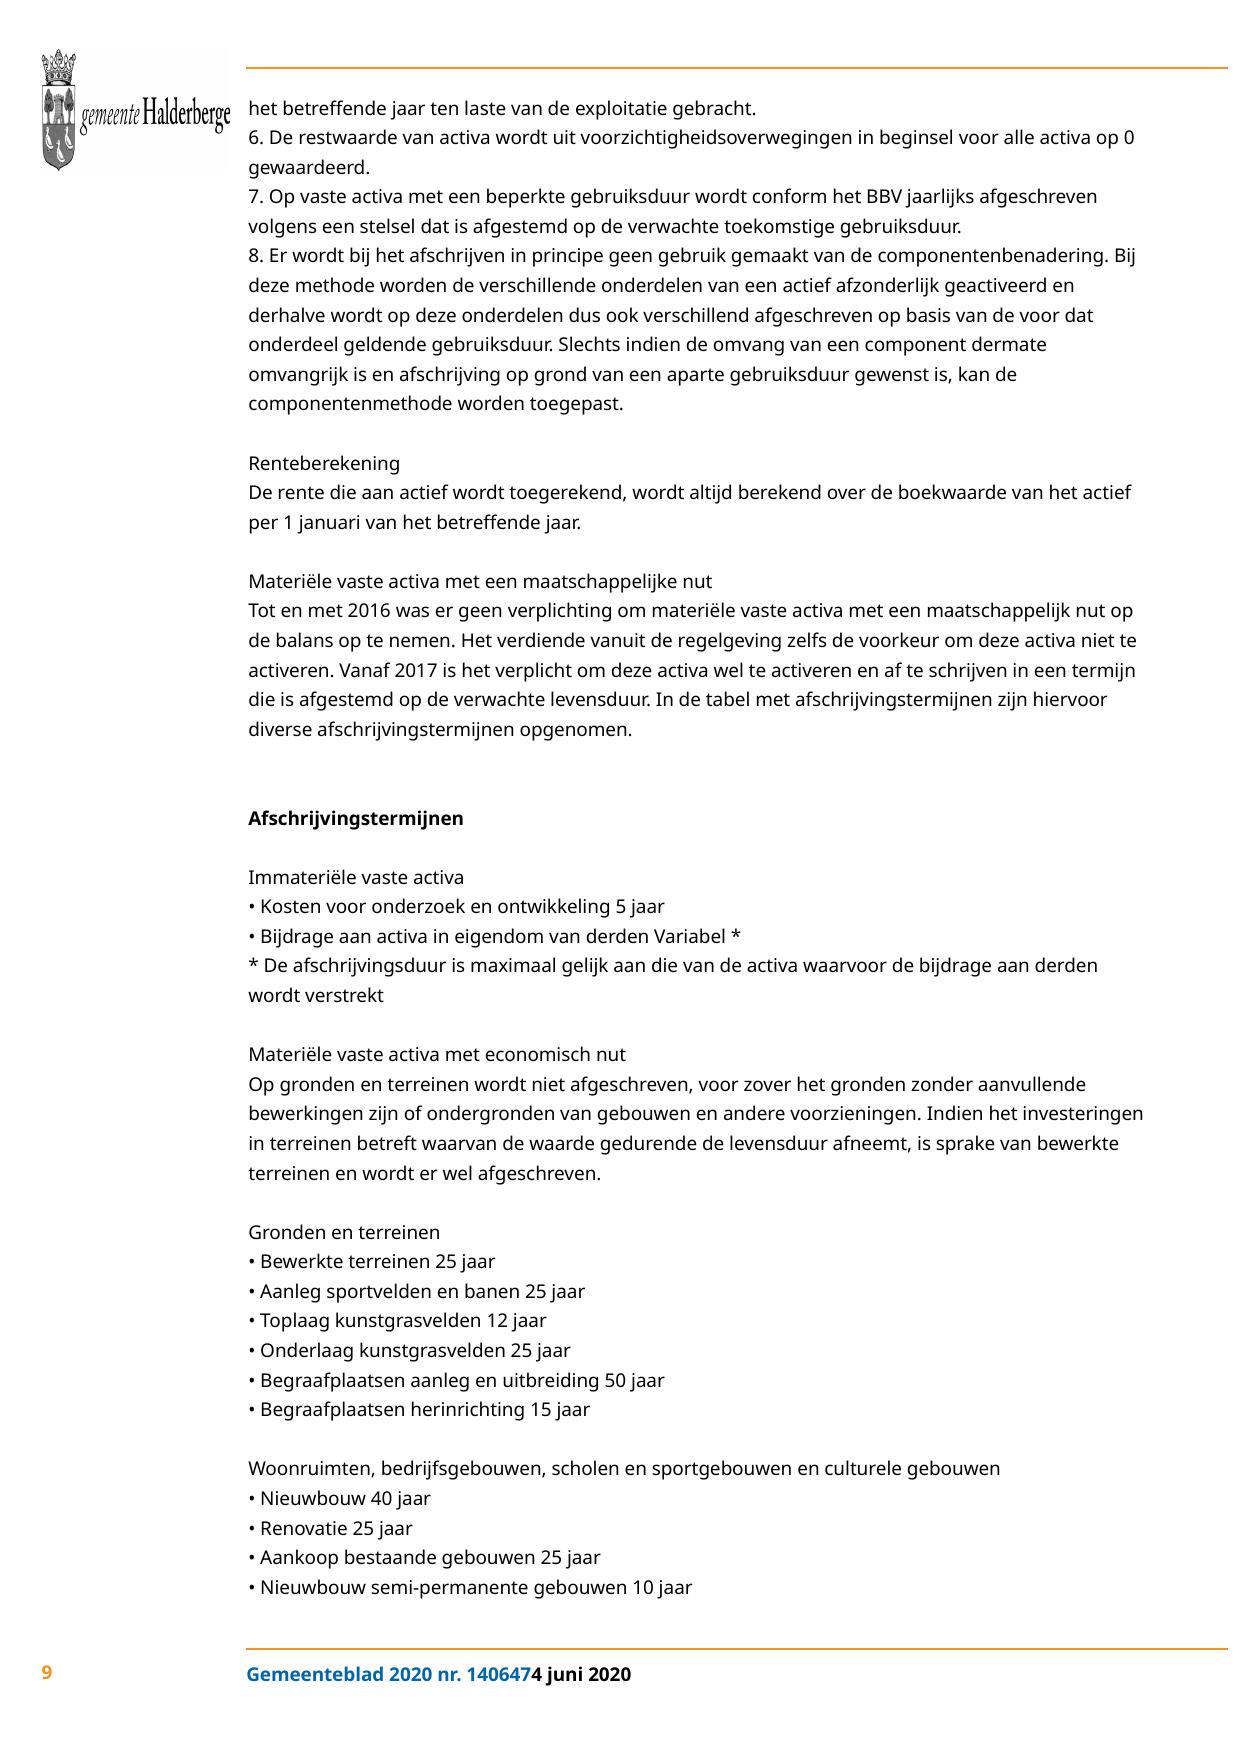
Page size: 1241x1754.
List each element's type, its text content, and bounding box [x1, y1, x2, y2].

text • Nieuwbouw semi-permanente gebouwen 10 jaar [248, 1574, 1152, 1600]
picture [41, 47, 231, 172]
text het betreffende jaar ten laste van de exploitatie gebracht. [248, 95, 1152, 121]
text Immateriële vaste activa [248, 864, 1152, 890]
text Renteberekening [248, 450, 1152, 476]
text • Begraafplaatsen herinrichting 15 jaar [248, 1396, 1152, 1422]
text Materiële vaste activa met economisch nut [248, 1041, 1152, 1067]
text Woonruimten, bedrijfsgebouwen, scholen en sportgebouwen en culturele gebouwen [248, 1456, 1152, 1481]
text • Kosten voor onderzoek en ontwikkeling 5 jaar [248, 893, 1152, 919]
text • Nieuwbouw 40 jaar [248, 1485, 1152, 1511]
text Afschrijvingstermijnen [248, 805, 1152, 831]
text • Onderlaag kunstgrasvelden 25 jaar [248, 1337, 1152, 1363]
text 6. De restwaarde van activa wordt uit voorzichtigheidsoverwegingen in beginsel voor alle activa op 0 gewaardeerd. [248, 124, 1152, 180]
text • Aankoop bestaande gebouwen 25 jaar [248, 1544, 1152, 1570]
text • Renovatie 25 jaar [248, 1515, 1152, 1541]
text Op gronden en terreinen wordt niet afgeschreven, voor zover het gronden zonder aanvullende bewerkingen zijn of ondergronden van gebouwen en andere voorzieningen. Indien het investeringen in terreinen betreft waarvan de waarde gedurende de levensduur afneemt, is sprake van bewerkte terreinen en wordt er wel afgeschreven. [248, 1071, 1152, 1186]
text Tot en met 2016 was er geen verplichting om materiële vaste activa met een maatschappelijk nut op de balans op te nemen. Het verdiende vanuit de regelgeving zelfs de voorkeur om deze activa niet te activeren. Vanaf 2017 is het verplicht om deze activa wel te activeren en af te schrijven in een termijn die is afgestemd op de verwachte levensduur. In de tabel met afschrijvingstermijnen zijn hiervoor diverse afschrijvingstermijnen opgenomen. [248, 598, 1152, 742]
text • Begraafplaatsen aanleg en uitbreiding 50 jaar [248, 1367, 1152, 1393]
text • Toplaag kunstgrasvelden 12 jaar [248, 1308, 1152, 1333]
text De rente die aan actief wordt toegerekend, wordt altijd berekend over de boekwaarde van het actief per 1 januari van het betreffende jaar. [248, 479, 1152, 535]
text • Aanleg sportvelden en banen 25 jaar [248, 1278, 1152, 1304]
text • Bewerkte terreinen 25 jaar [248, 1248, 1152, 1274]
text * De afschrijvingsduur is maximaal gelijk aan die van de activa waarvoor de bijdrage aan derden wordt verstrekt [248, 953, 1152, 1008]
text 8. Er wordt bij het afschrijven in principe geen gebruik gemaakt van de componentenbenadering. Bij deze methode worden de verschillende onderdelen van een actief afzonderlijk geactiveerd en derhalve wordt op deze onderdelen dus ook verschillend afgeschreven op basis van de voor dat onderdeel geldende gebruiksduur. Slechts indien de omvang van een component dermate omvangrijk is en afschrijving op grond van een aparte gebruiksduur gewenst is, kan de componentenmethode worden toegepast. [248, 243, 1152, 416]
text Gronden en terreinen [248, 1219, 1152, 1245]
text • Bijdrage aan activa in eigendom van derden Variabel * [248, 923, 1152, 949]
text Materiële vaste activa met een maatschappelijke nut [248, 568, 1152, 594]
text 7. Op vaste activa met een beperkte gebruiksduur wordt conform het BBV jaarlijks afgeschreven volgens een stelsel dat is afgestemd op de verwachte toekomstige gebruiksduur. [248, 183, 1152, 239]
